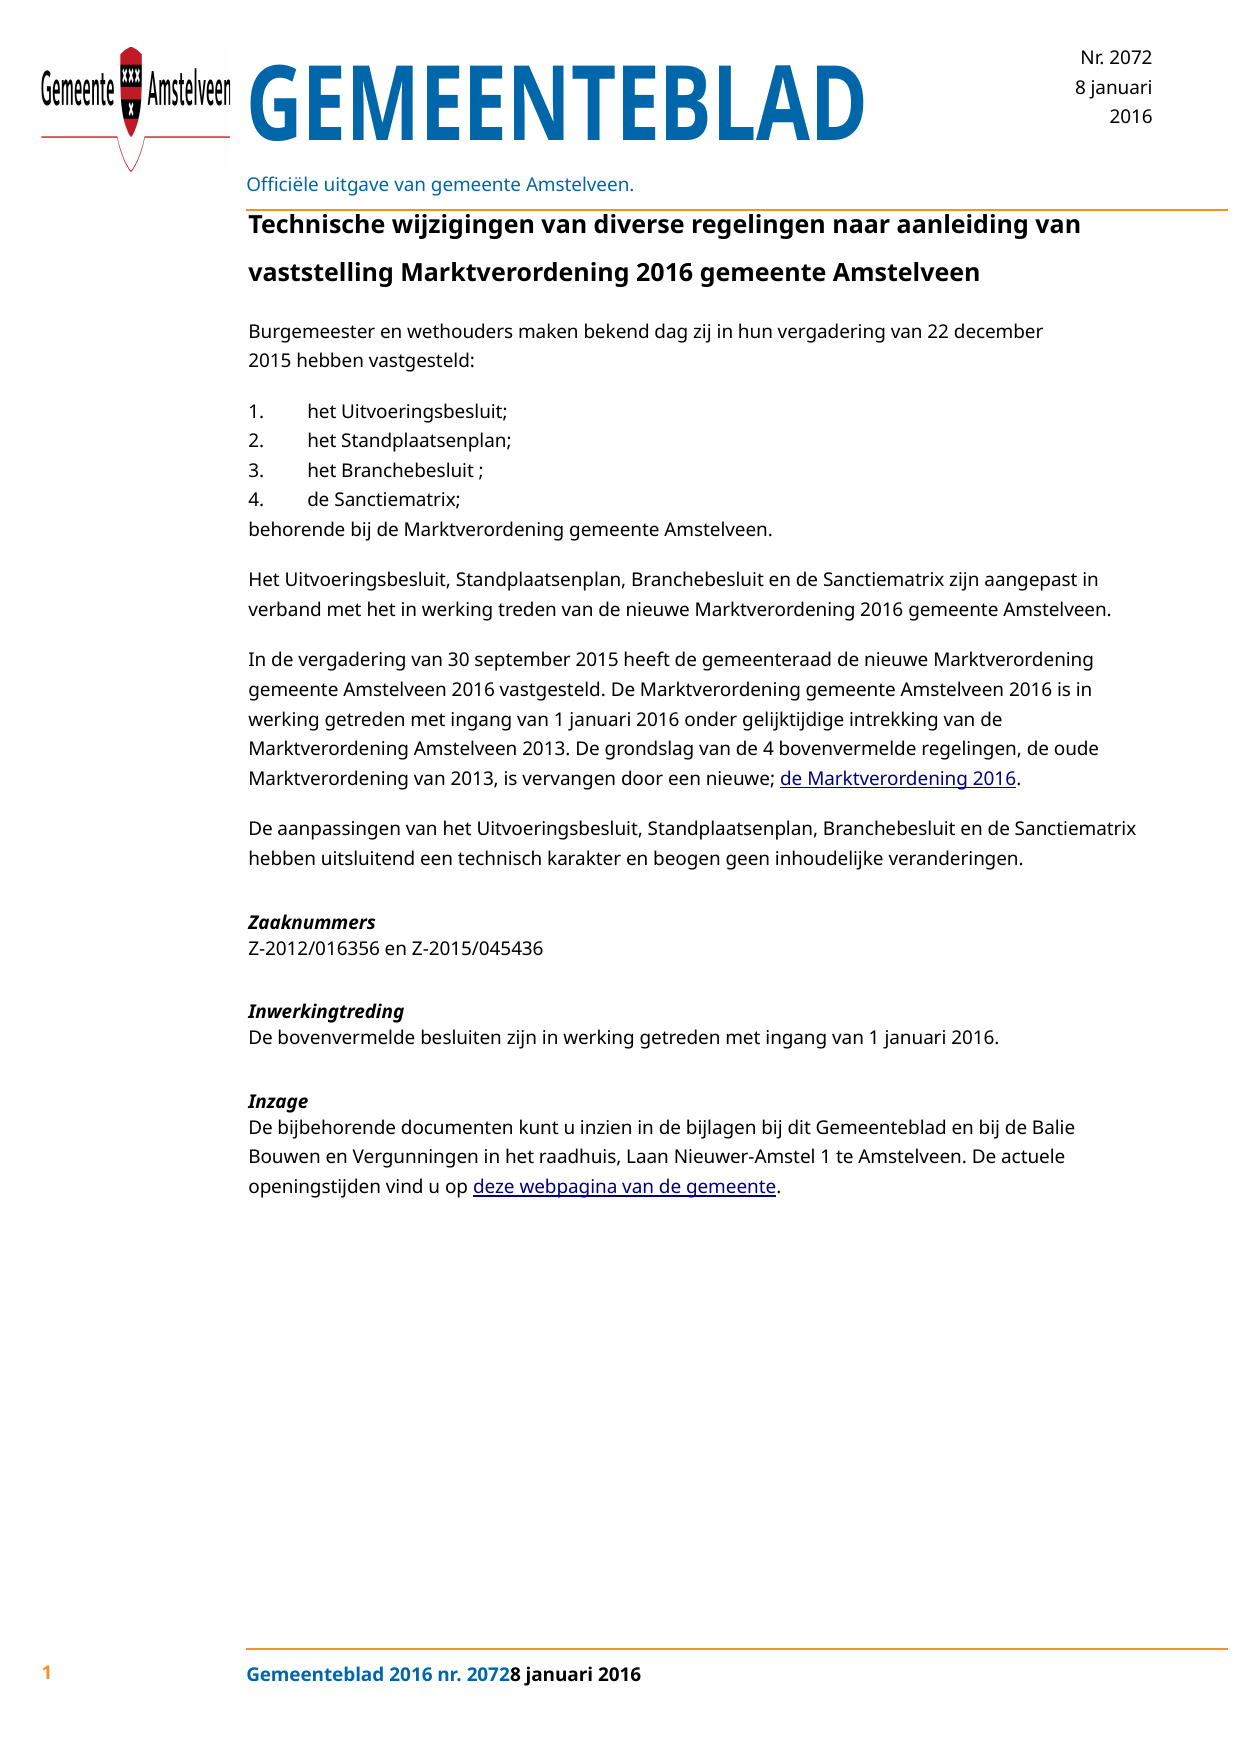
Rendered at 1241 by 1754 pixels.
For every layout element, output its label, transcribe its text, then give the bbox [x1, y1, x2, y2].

list het Uitvoeringsbesluit; [248, 398, 1152, 424]
picture [41, 47, 231, 172]
list de Sanctiematrix; [248, 487, 1152, 512]
text Burgemeester en wethouders maken bekend dag zij in hun vergadering van 22 december 2015 hebben vastgesteld: [248, 318, 1152, 373]
text behorende bij de Marktverordening gemeente Amstelveen. [248, 516, 1152, 542]
text Technische wijzigingen van diverse regelingen naar aanleiding van vaststelling Marktverordening 2016 gemeente Amstelveen [248, 211, 1152, 288]
text De aanpassingen van het Uitvoeringsbesluit, Standplaatsenplan, Branchebesluit en de Sanctiematrix hebben uitsluitend een technisch karakter en beogen geen inhoudelijke veranderingen. [248, 815, 1152, 871]
text De bijbehorende documenten kunt u inzien in de bijlagen bij dit Gemeenteblad en bij de Balie Bouwen en Vergunningen in het raadhuis, Laan Nieuwer-Amstel 1 te Amstelveen. De actuele openingstijden vind u op deze webpagina van de gemeente. [248, 1114, 1152, 1199]
text De bovenvermelde besluiten zijn in werking getreden met ingang van 1 januari 2016. [248, 1024, 1152, 1050]
text Zaaknummers [248, 909, 1152, 935]
list het Standplaatsenplan; [248, 427, 1152, 453]
list het Branchebesluit ; [248, 457, 1152, 483]
text Inwerkingtreding [248, 999, 1152, 1024]
text In de vergadering van 30 september 2015 heeft de gemeenteraad de nieuwe Marktverordening gemeente Amstelveen 2016 vastgesteld. De Marktverordening gemeente Amstelveen 2016 is in werking getreden met ingang van 1 januari 2016 onder gelijktijdige intrekking van de Marktverordening Amstelveen 2013. De grondslag van de 4 bovenvermelde regelingen, de oude Marktverordening van 2013, is vervangen door een nieuwe; de Marktverordening 2016. [248, 647, 1152, 791]
text Inzage [248, 1088, 1152, 1114]
text Het Uitvoeringsbesluit, Standplaatsenplan, Branchebesluit en de Sanctiematrix zijn aangepast in verband met het in werking treden van de nieuwe Marktverordening 2016 gemeente Amstelveen. [248, 567, 1152, 622]
text Z-2012/016356 en Z-2015/045436 [248, 935, 1152, 960]
